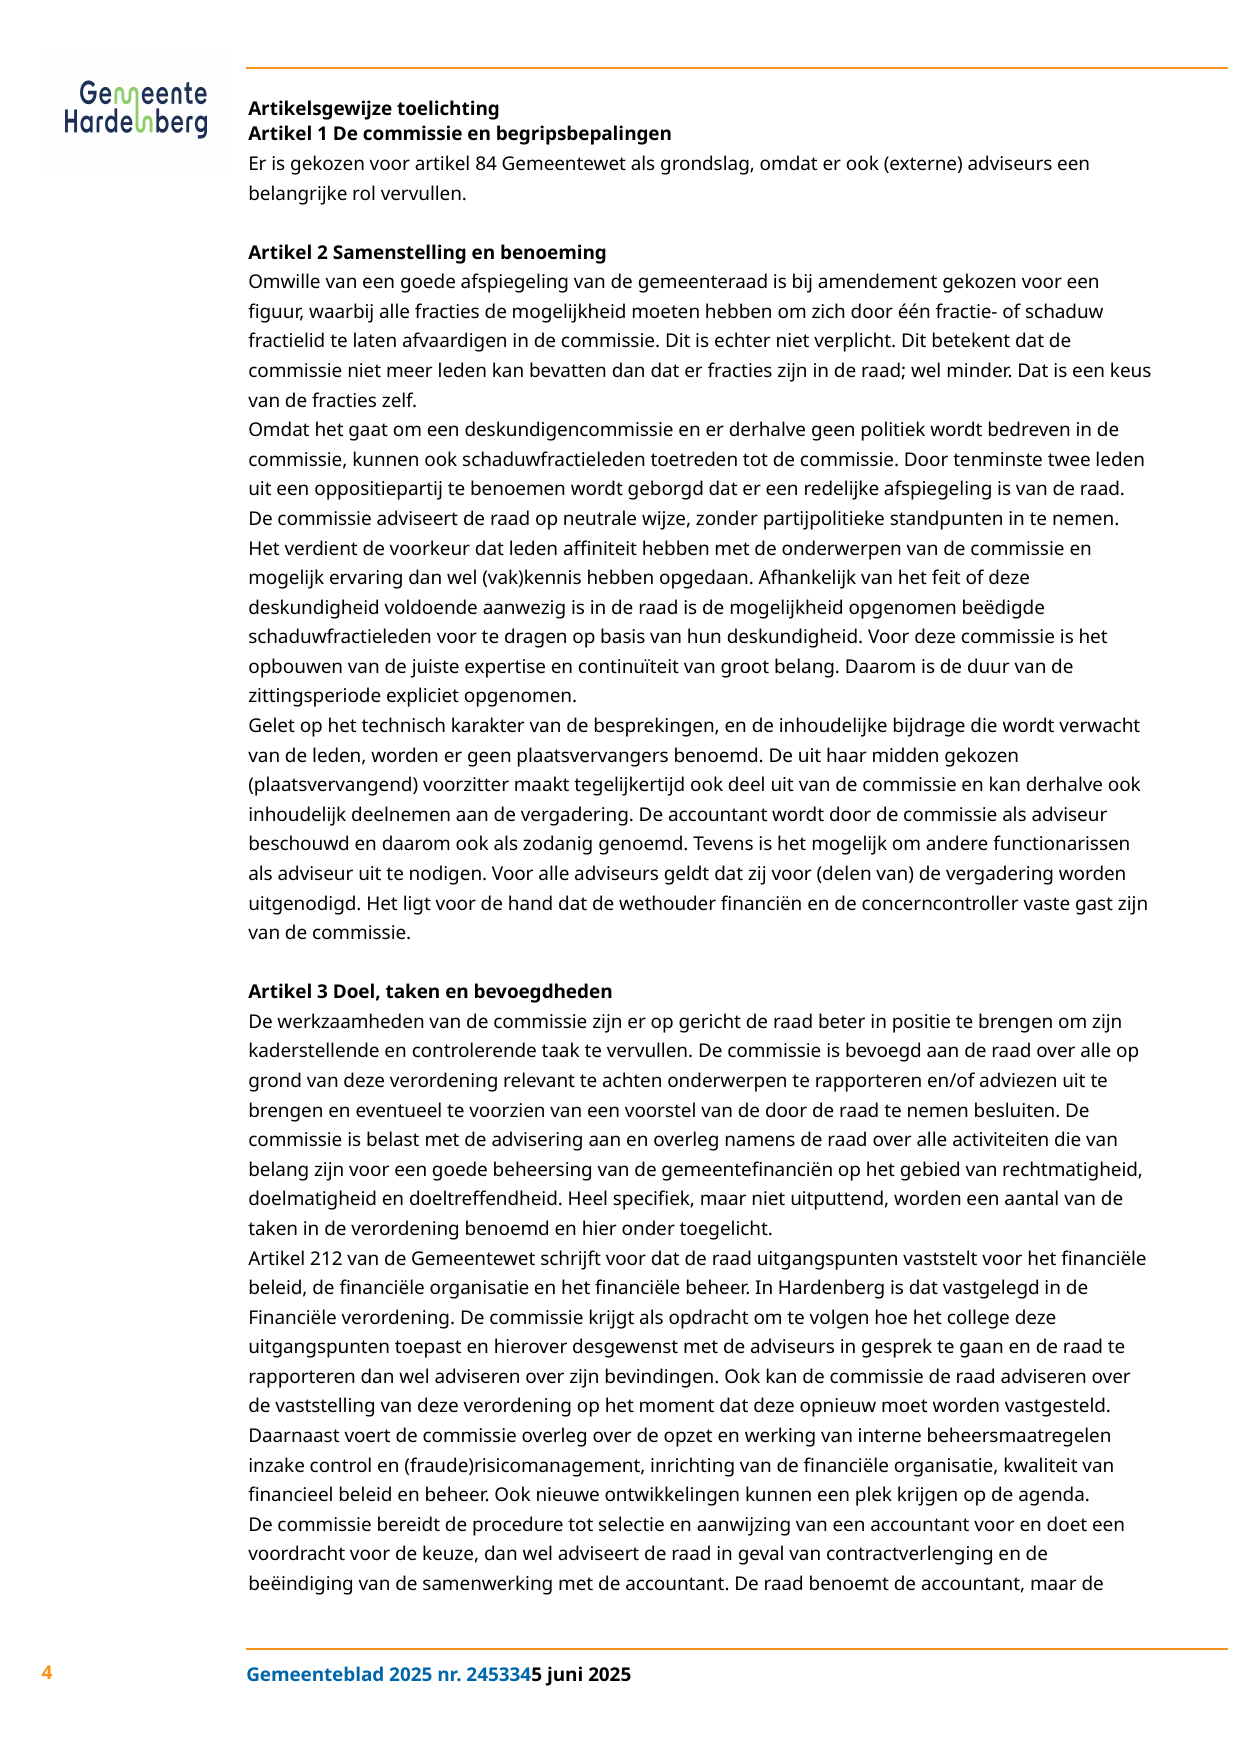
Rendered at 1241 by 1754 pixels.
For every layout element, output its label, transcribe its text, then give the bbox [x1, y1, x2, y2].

text Artikel 2 Samenstelling en benoeming [248, 239, 1152, 265]
text De commissie bereidt de procedure tot selectie en aanwijzing van een accountant voor en doet een voordracht voor de keuze, dan wel adviseert de raad in geval van contractverlenging en de beëindiging van de samenwerking met de accountant. De raad benoemt de accountant, maar de [248, 1511, 1152, 1596]
text De werkzaamheden van de commissie zijn er op gericht de raad beter in positie te brengen om zijn kaderstellende en controlerende taak te vervullen. De commissie is bevoegd aan de raad over alle op grond van deze verordening relevant te achten onderwerpen te rapporteren en/of adviezen uit te brengen en eventueel te voorzien van een voorstel van de door de raad te nemen besluiten. De commissie is belast met de advisering aan en overleg namens de raad over alle activiteiten die van belang zijn voor een goede beheersing van de gemeentefinanciën op het gebied van rechtmatigheid, doelmatigheid en doeltreffendheid. Heel specifiek, maar niet uitputtend, worden een aantal van de taken in de verordening benoemd en hier onder toegelicht. [248, 1008, 1152, 1241]
text Artikelsgewijze toelichting [248, 95, 1152, 121]
text Omwille van een goede afspiegeling van de gemeenteraad is bij amendement gekozen voor een figuur, waarbij alle fracties de mogelijkheid moeten hebben om zich door één fractie- of schaduw fractielid te laten afvaardigen in de commissie. Dit is echter niet verplicht. Dit betekent dat de commissie niet meer leden kan bevatten dan dat er fracties zijn in de raad; wel minder. Dat is een keus van de fracties zelf. [248, 268, 1152, 413]
picture [41, 47, 231, 172]
text Daarnaast voert de commissie overleg over de opzet en werking van interne beheersmaatregelen inzake control en (fraude)risicomanagement, inrichting van de financiële organisatie, kwaliteit van financieel beleid en beheer. Ook nieuwe ontwikkelingen kunnen een plek krijgen op de agenda. [248, 1422, 1152, 1507]
text Het verdient de voorkeur dat leden affiniteit hebben met de onderwerpen van de commissie en mogelijk ervaring dan wel (vak)kennis hebben opgedaan. Afhankelijk van het feit of deze deskundigheid voldoende aanwezig is in de raad is de mogelijkheid opgenomen beëdigde schaduwfractieleden voor te dragen op basis van hun deskundigheid. Voor deze commissie is het opbouwen van de juiste expertise en continuïteit van groot belang. Daarom is de duur van de zittingsperiode expliciet opgenomen. [248, 535, 1152, 708]
text Gelet op het technisch karakter van de besprekingen, en de inhoudelijke bijdrage die wordt verwacht van de leden, worden er geen plaatsvervangers benoemd. De uit haar midden gekozen (plaatsvervangend) voorzitter maakt tegelijkertijd ook deel uit van de commissie en kan derhalve ook inhoudelijk deelnemen aan de vergadering. De accountant wordt door de commissie als adviseur beschouwd en daarom ook als zodanig genoemd. Tevens is het mogelijk om andere functionarissen als adviseur uit te nodigen. Voor alle adviseurs geldt dat zij voor (delen van) de vergadering worden uitgenodigd. Het ligt voor de hand dat de wethouder financiën en de concerncontroller vaste gast zijn van de commissie. [248, 712, 1152, 945]
text Er is gekozen voor artikel 84 Gemeentewet als grondslag, omdat er ook (externe) adviseurs een belangrijke rol vervullen. [248, 150, 1152, 206]
text Artikel 3 Doel, taken en bevoegdheden [248, 978, 1152, 1004]
text Artikel 1 De commissie en begripsbepalingen [248, 121, 1152, 146]
text Omdat het gaat om een deskundigencommissie en er derhalve geen politiek wordt bedreven in de commissie, kunnen ook schaduwfractieleden toetreden tot de commissie. Door tenminste twee leden uit een oppositiepartij te benoemen wordt geborgd dat er een redelijke afspiegeling is van de raad. De commissie adviseert de raad op neutrale wijze, zonder partijpolitieke standpunten in te nemen. [248, 416, 1152, 531]
text Artikel 212 van de Gemeentewet schrijft voor dat de raad uitgangspunten vaststelt voor het financiële beleid, de financiële organisatie en het financiële beheer. In Hardenberg is dat vastgelegd in de Financiële verordening. De commissie krijgt als opdracht om te volgen hoe het college deze uitgangspunten toepast en hierover desgewenst met de adviseurs in gesprek te gaan en de raad te rapporteren dan wel adviseren over zijn bevindingen. Ook kan de commissie de raad adviseren over de vaststelling van deze verordening op het moment dat deze opnieuw moet worden vastgesteld. [248, 1245, 1152, 1418]
